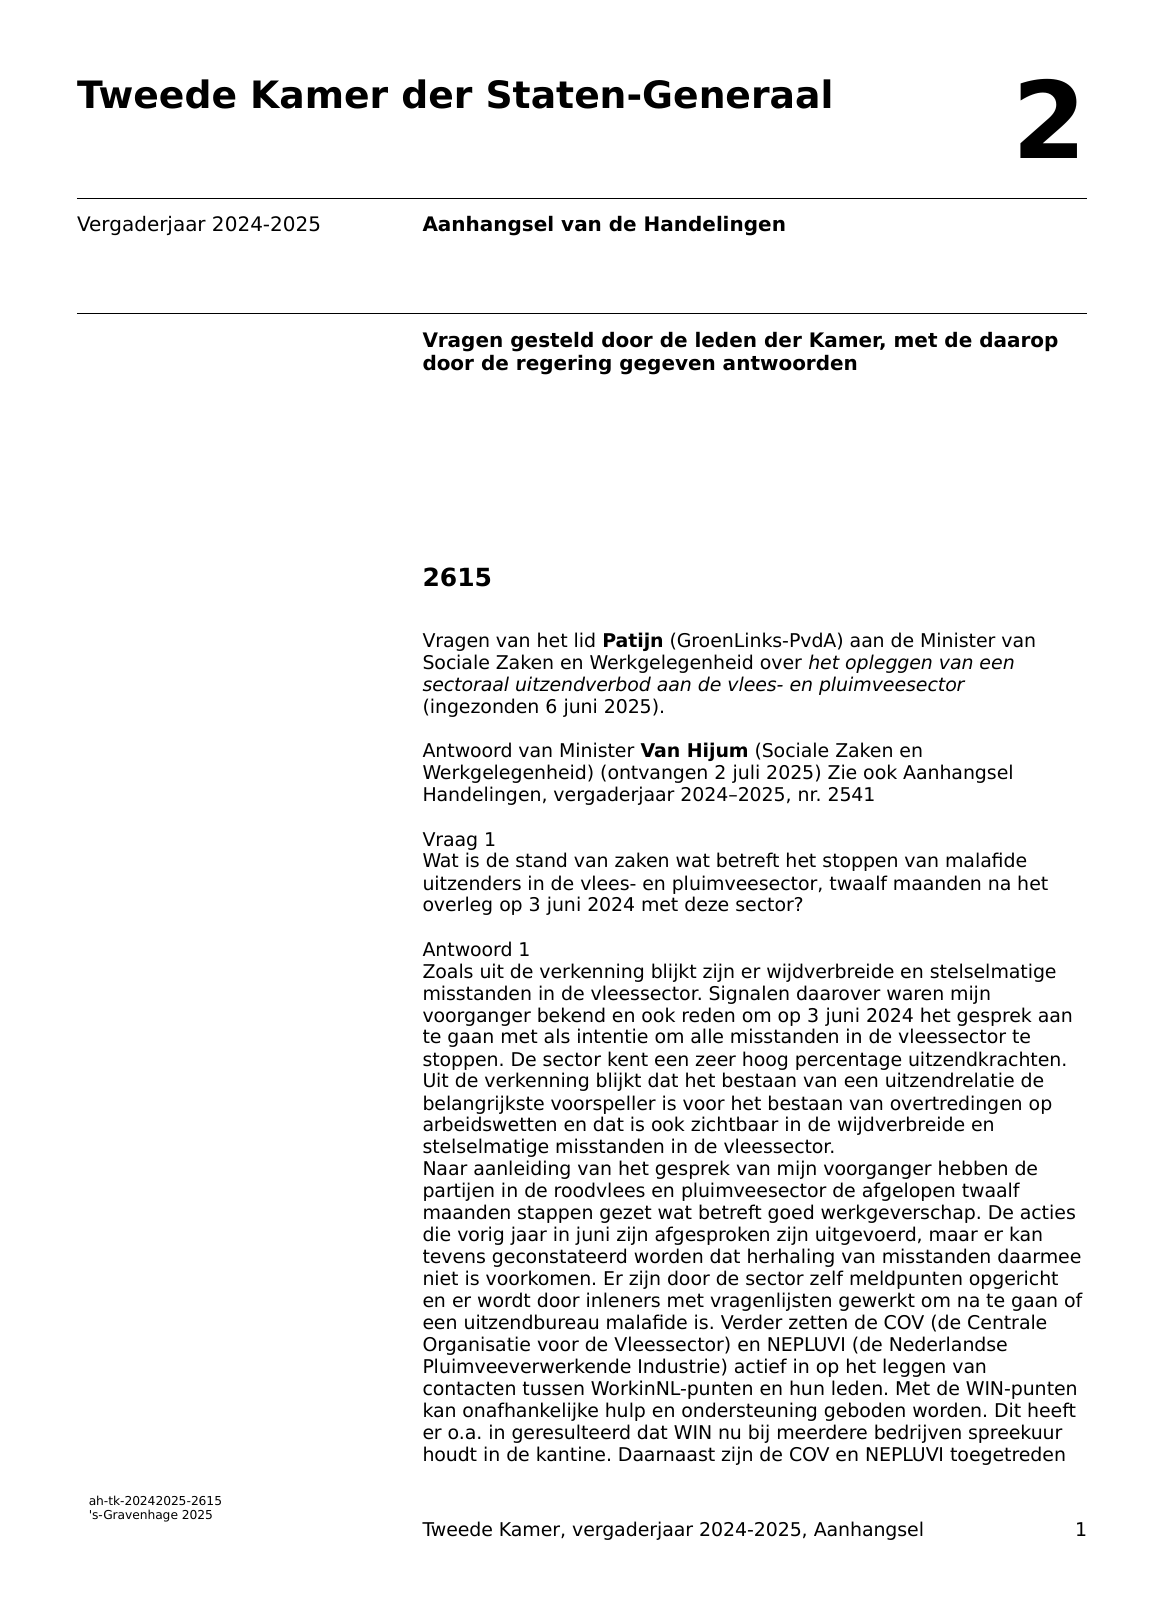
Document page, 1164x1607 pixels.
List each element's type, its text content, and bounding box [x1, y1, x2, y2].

table_header 2 [886, 59, 1087, 198]
text Naar aanleiding van het gesprek van mijn voorganger hebben de partijen in de roodvlees en pluimveesector de afgelopen twaalf maanden stappen gezet wat betreft goed werkgeverschap. De acties die vorig jaar in juni zijn afgesproken zijn uitgevoerd, maar er kan tevens geconstateerd worden dat herhaling van misstanden daarmee niet is voorkomen. Er zijn door de sector zelf meldpunten opgericht en er wordt door inleners met vragenlijsten gewerkt om na te gaan of een uitzendbureau malafide is. Verder zetten de COV (de Centrale Organisatie voor de Vleessector) en NEPLUVI (de Nederlandse Pluimveeverwerkende Industrie) actief in op het leggen van contacten tussen WorkinNL-punten en hun leden. Met de WIN-punten kan onafhankelijke hulp en ondersteuning geboden worden. Dit heeft er o.a. in geresulteerd dat WIN nu bij meerdere bedrijven spreekuur houdt in de kantine. Daarnaast zijn de COV en NEPLUVI toegetreden [422, 1158, 1087, 1466]
text Zoals uit de verkenning blijkt zijn er wijdverbreide en stelselmatige misstanden in de vleessector. Signalen daarover waren mijn voorganger bekend en ook reden om op 3 juni 2024 het gesprek aan te gaan met als intentie om alle misstanden in de vleessector te stoppen. De sector kent een zeer hoog percentage uitzendkrachten. Uit de verkenning blijkt dat het bestaan van een uitzendrelatie de belangrijkste voorspeller is voor het bestaan van overtredingen op arbeidswetten en dat is ook zichtbaar in de wijdverbreide en stelselmatige misstanden in de vleessector. [422, 961, 1087, 1158]
text Antwoord van Minister Van Hijum (Sociale Zaken en Werkgelegenheid) (ontvangen 2 juli 2025) Zie ook Aanhangsel Handelingen, vergaderjaar 2024–2025, nr. 2541 [422, 740, 1087, 806]
text Wat is de stand van zaken wat betreft het stoppen van malafide uitzenders in de vlees- en pluimveesector, twaalf maanden na het overleg op 3 juni 2024 met deze sector? [422, 850, 1087, 916]
table_header Tweede Kamer der Staten-Generaal [77, 59, 886, 198]
table_cell Vragen gesteld door de leden der Kamer, met de daarop door de regering gegeven antwoorden [422, 314, 1087, 375]
text ah-tk-20242025-2615 [88, 1494, 323, 1508]
text Vragen van het lid Patijn (GroenLinks-PvdA) aan de Minister van Sociale Zaken en Werkgelegenheid over het opleggen van een sectoraal uitzendverbod aan de vlees- en pluimveesector (ingezonden 6 juni 2025). [422, 630, 1087, 718]
text 2615 [422, 563, 1087, 592]
table_cell Aanhangsel van de Handelingen [422, 199, 1087, 313]
text 's-Gravenhage 2025 [88, 1508, 323, 1522]
text Vraag 1 [422, 828, 1087, 850]
text Antwoord 1 [422, 938, 1087, 961]
table_cell Vergaderjaar 2024-2025 [77, 199, 422, 313]
table_cell [77, 314, 422, 375]
